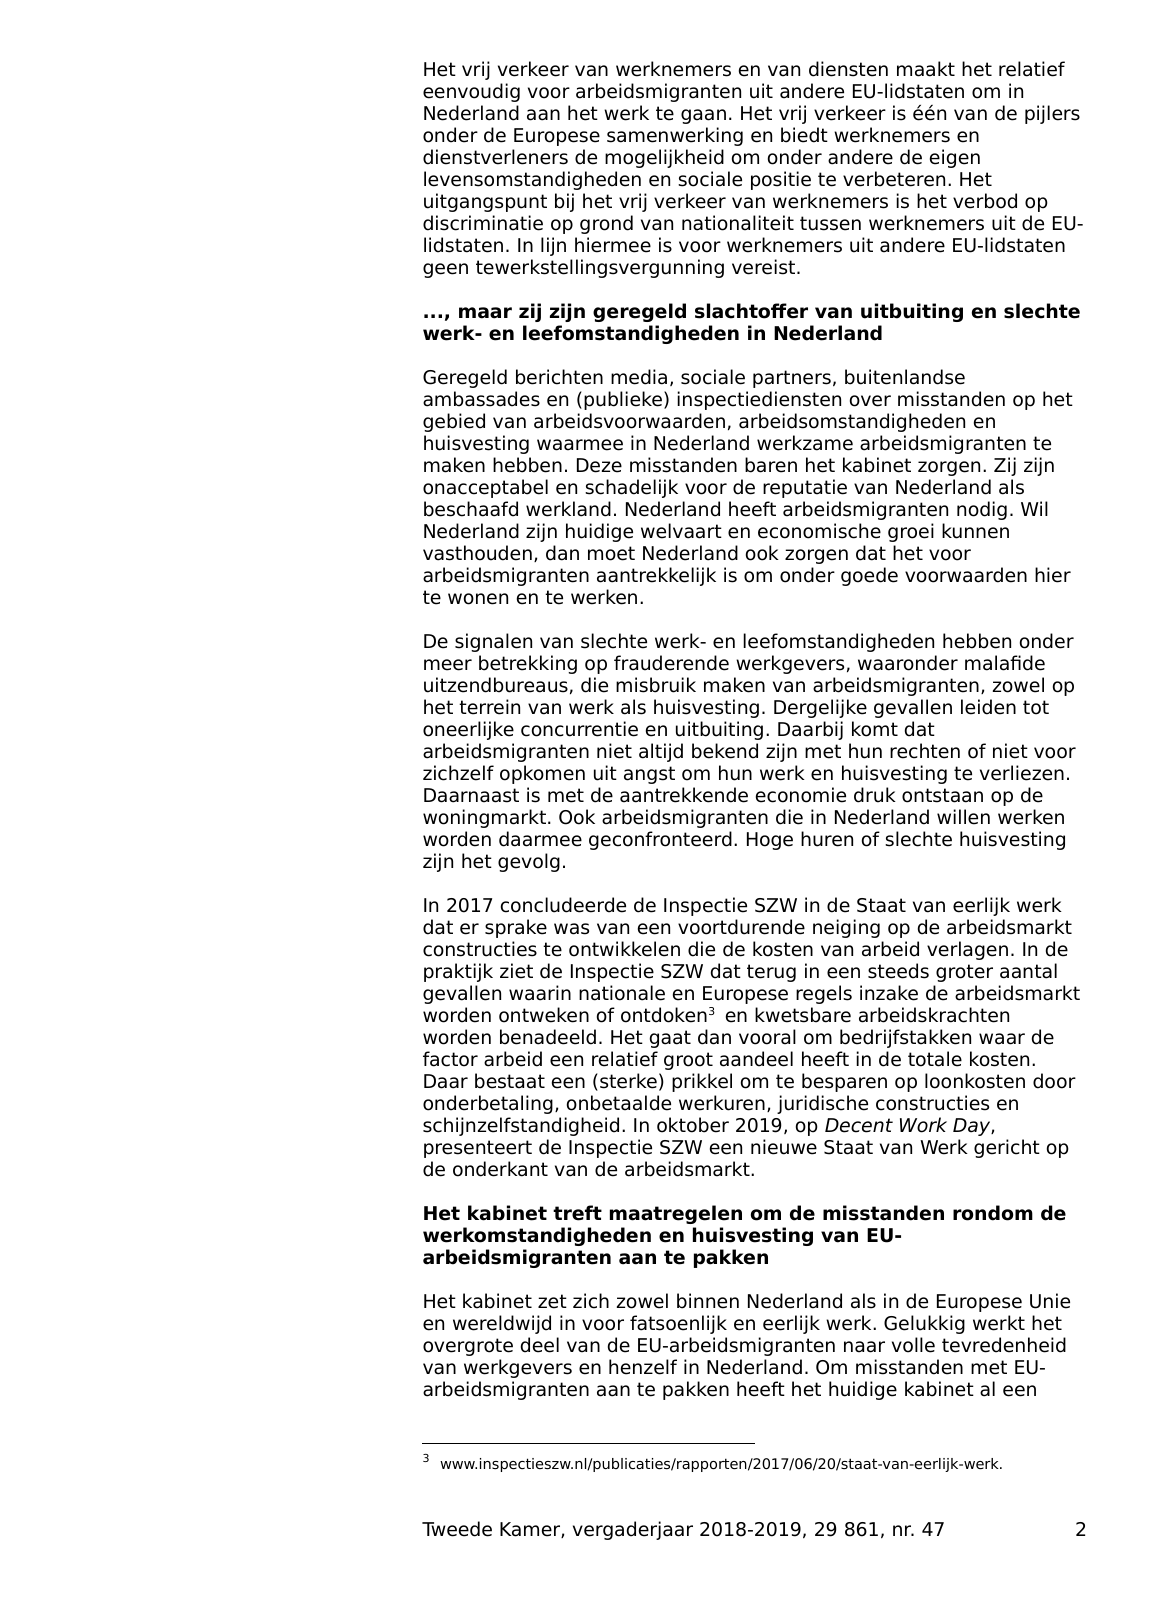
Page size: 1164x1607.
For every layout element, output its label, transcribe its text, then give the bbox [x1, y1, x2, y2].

subtitle Het kabinet treft maatregelen om de misstanden rondom de werkomstandigheden en huisvesting van EU-arbeidsmigranten aan te pakken [422, 1203, 1087, 1269]
subtitle ..., maar zij zijn geregeld slachtoffer van uitbuiting en slechte werk- en leefomstandigheden in Nederland [422, 301, 1087, 345]
text www.inspectieszw.nl/publicaties/rapporten/2017/06/20/staat-van-eerlijk-werk. [422, 1452, 1087, 1474]
text Het vrij verkeer van werknemers en van diensten maakt het relatief eenvoudig voor arbeidsmigranten uit andere EU-lidstaten om in Nederland aan het werk te gaan. Het vrij verkeer is één van de pijlers onder de Europese samenwerking en biedt werknemers en dienstverleners de mogelijkheid om onder andere de eigen levensomstandigheden en sociale positie te verbeteren. Het uitgangspunt bij het vrij verkeer van werknemers is het verbod op discriminatie op grond van nationaliteit tussen werknemers uit de EU-lidstaten. In lijn hiermee is voor werknemers uit andere EU-lidstaten geen tewerkstellingsvergunning vereist. [422, 59, 1087, 279]
text In 2017 concludeerde de Inspectie SZW in de Staat van eerlijk werk dat er sprake was van een voortdurende neiging op de arbeidsmarkt constructies te ontwikkelen die de kosten van arbeid verlagen. In de praktijk ziet de Inspectie SZW dat terug in een steeds groter aantal gevallen waarin nationale en Europese regels inzake de arbeidsmarkt worden ontweken of ontdoken en kwetsbare arbeidskrachten worden benadeeld. Het gaat dan vooral om bedrijfstakken waar de factor arbeid een relatief groot aandeel heeft in de totale kosten. Daar bestaat een (sterke) prikkel om te besparen op loonkosten door onderbetaling, onbetaalde werkuren, juridische constructies en schijnzelfstandigheid. In oktober 2019, op Decent Work Day, presenteert de Inspectie SZW een nieuwe Staat van Werk gericht op de onderkant van de arbeidsmarkt. [422, 895, 1087, 1181]
text De signalen van slechte werk- en leefomstandigheden hebben onder meer betrekking op frauderende werkgevers, waaronder malafide uitzendbureaus, die misbruik maken van arbeidsmigranten, zowel op het terrein van werk als huisvesting. Dergelijke gevallen leiden tot oneerlijke concurrentie en uitbuiting. Daarbij komt dat arbeidsmigranten niet altijd bekend zijn met hun rechten of niet voor zichzelf opkomen uit angst om hun werk en huisvesting te verliezen. Daarnaast is met de aantrekkende economie druk ontstaan op de woningmarkt. Ook arbeidsmigranten die in Nederland willen werken worden daarmee geconfronteerd. Hoge huren of slechte huisvesting zijn het gevolg. [422, 631, 1087, 873]
text Het kabinet zet zich zowel binnen Nederland als in de Europese Unie en wereldwijd in voor fatsoenlijk en eerlijk werk. Gelukkig werkt het overgrote deel van de EU-arbeidsmigranten naar volle tevredenheid van werkgevers en henzelf in Nederland. Om misstanden met EU-arbeidsmigranten aan te pakken heeft het huidige kabinet al een [422, 1291, 1087, 1401]
text Geregeld berichten media, sociale partners, buitenlandse ambassades en (publieke) inspectiediensten over misstanden op het gebied van arbeidsvoorwaarden, arbeidsomstandigheden en huisvesting waarmee in Nederland werkzame arbeidsmigranten te maken hebben. Deze misstanden baren het kabinet zorgen. Zij zijn onacceptabel en schadelijk voor de reputatie van Nederland als beschaafd werkland. Nederland heeft arbeidsmigranten nodig. Wil Nederland zijn huidige welvaart en economische groei kunnen vasthouden, dan moet Nederland ook zorgen dat het voor arbeidsmigranten aantrekkelijk is om onder goede voorwaarden hier te wonen en te werken. [422, 367, 1087, 609]
